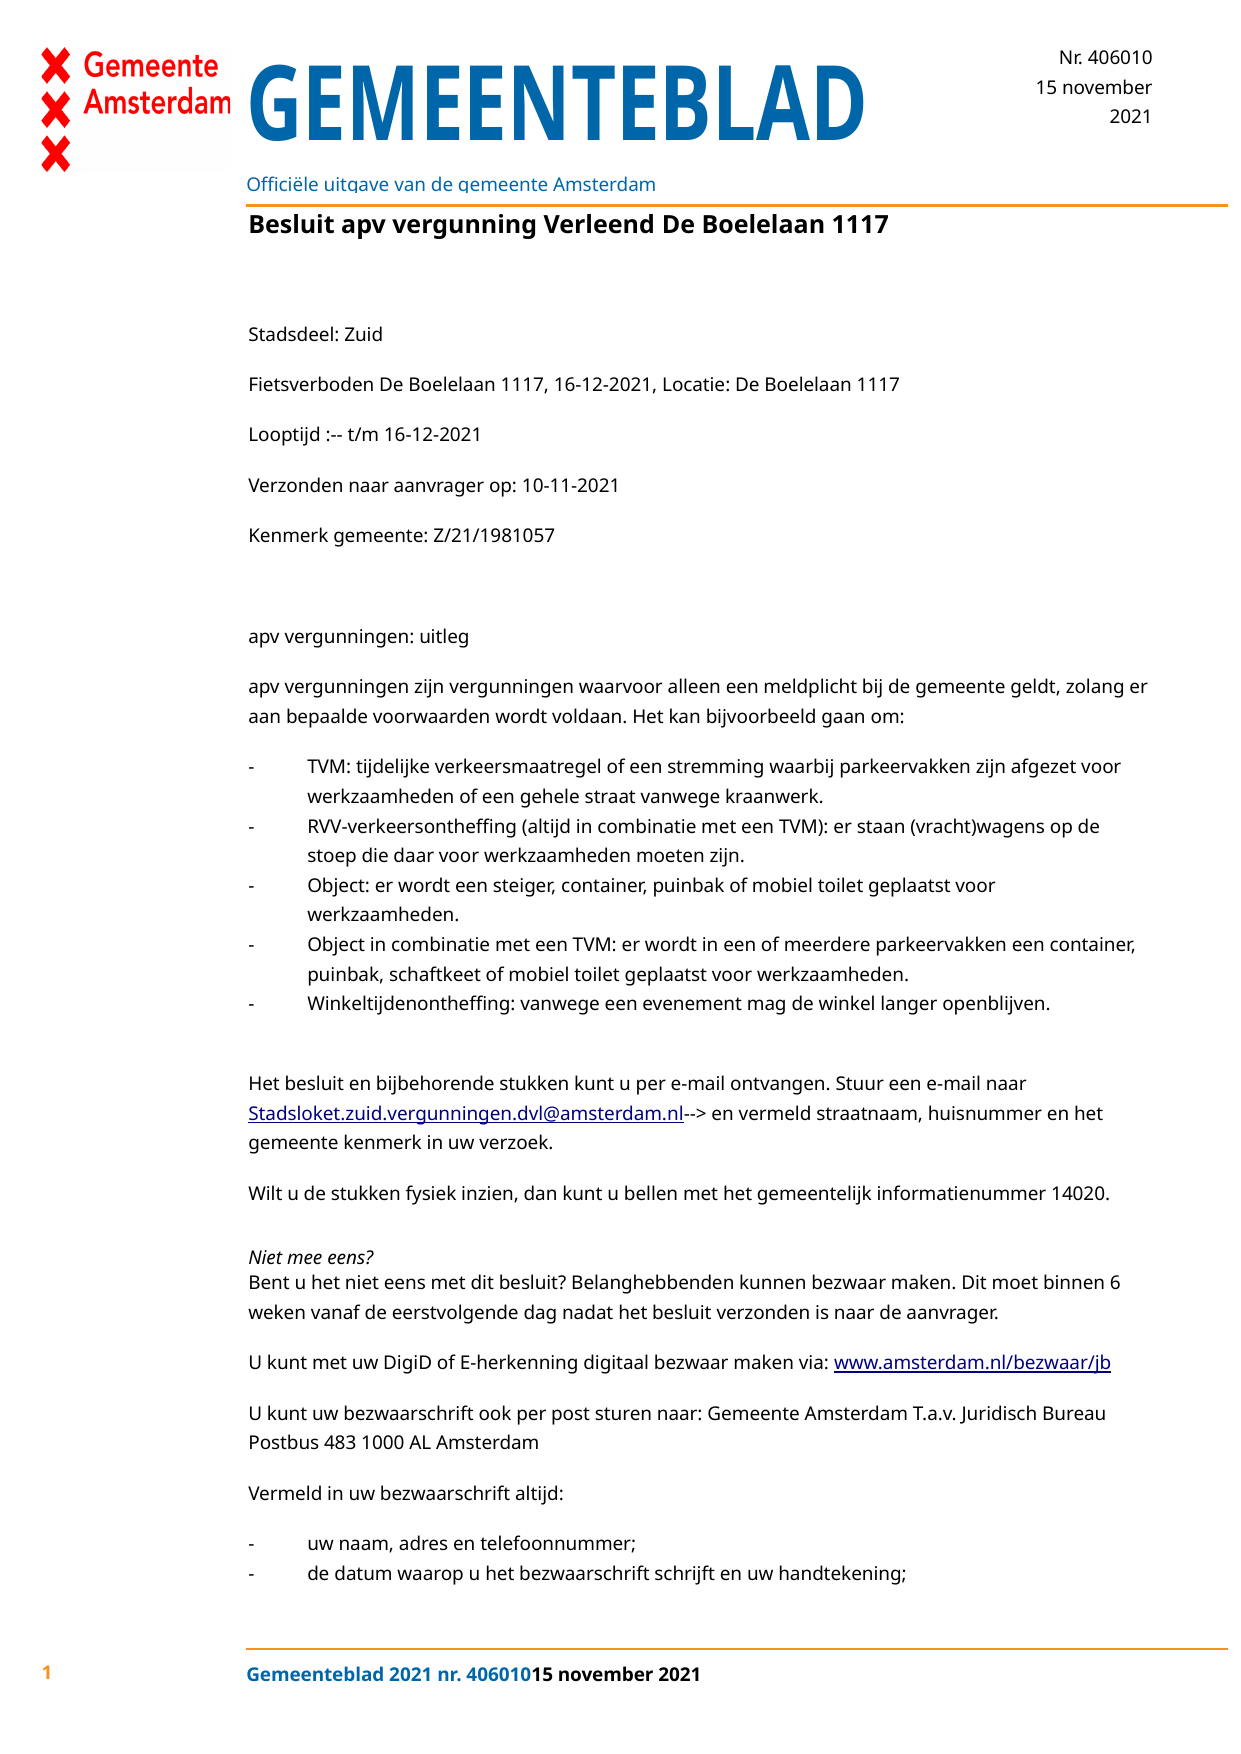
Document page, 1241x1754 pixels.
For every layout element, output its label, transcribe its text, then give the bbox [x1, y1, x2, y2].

text Stadsdeel: Zuid [248, 321, 1152, 346]
list RVV-verkeersontheffing (altijd in combinatie met een TVM): er staan (vracht)wagens op de stoep die daar voor werkzaamheden moeten zijn. [248, 813, 1152, 868]
text Wilt u de stukken fysiek inzien, dan kunt u bellen met het gemeentelijk informatienummer 14020. [248, 1180, 1152, 1206]
list uw naam, adres en telefoonnummer; [248, 1530, 1152, 1556]
list Winkeltijdenontheffing: vanwege een evenement mag de winkel langer openblijven. [248, 990, 1152, 1016]
list TVM: tijdelijke verkeersmaatregel of een stremming waarbij parkeervakken zijn afgezet voor werkzaamheden of een gehele straat vanwege kraanwerk. [248, 754, 1152, 809]
text apv vergunningen zijn vergunningen waarvoor alleen een meldplicht bij de gemeente geldt, zolang er aan bepaalde voorwaarden wordt voldaan. Het kan bijvoorbeeld gaan om: [248, 674, 1152, 729]
text U kunt uw bezwaarschrift ook per post sturen naar: Gemeente Amsterdam T.a.v. Juridisch Bureau Postbus 483 1000 AL Amsterdam [248, 1400, 1152, 1455]
text Kenmerk gemeente: Z/21/1981057 [248, 522, 1152, 548]
text Niet mee eens? [248, 1244, 1152, 1269]
list Object: er wordt een steiger, container, puinbak of mobiel toilet geplaatst voor werkzaamheden. [248, 872, 1152, 927]
picture [41, 47, 231, 172]
list de datum waarop u het bezwaarschrift schrijft en uw handtekening; [248, 1560, 1152, 1586]
text apv vergunningen: uitleg [248, 623, 1152, 649]
text Fietsverboden De Boelelaan 1117, 16-12-2021, Locatie: De Boelelaan 1117 [248, 371, 1152, 397]
text Bent u het niet eens met dit besluit? Belanghebbenden kunnen bezwaar maken. Dit moet binnen 6 weken vanaf de eerstvolgende dag nadat het besluit verzonden is naar de aanvrager. [248, 1269, 1152, 1325]
text Vermeld in uw bezwaarschrift altijd: [248, 1480, 1152, 1506]
text Verzonden naar aanvrager op: 10-11-2021 [248, 472, 1152, 498]
text Looptijd :-- t/m 16-12-2021 [248, 422, 1152, 447]
text Het besluit en bijbehorende stukken kunt u per e-mail ontvangen. Stuur een e-mail naar Stadsloket.zuid.vergunningen.dvl@amsterdam.nl--> en vermeld straatnaam, huisnummer en het gemeente kenmerk in uw verzoek. [248, 1070, 1152, 1155]
text U kunt met uw DigiD of E-herkenning digitaal bezwaar maken via: www.amsterdam.nl/bezwaar/jb [248, 1349, 1152, 1375]
list Object in combinatie met een TVM: er wordt in een of meerdere parkeervakken een container, puinbak, schaftkeet of mobiel toilet geplaatst voor werkzaamheden. [248, 931, 1152, 986]
text Besluit apv vergunning Verleend De Boelelaan 1117 [248, 207, 1152, 241]
